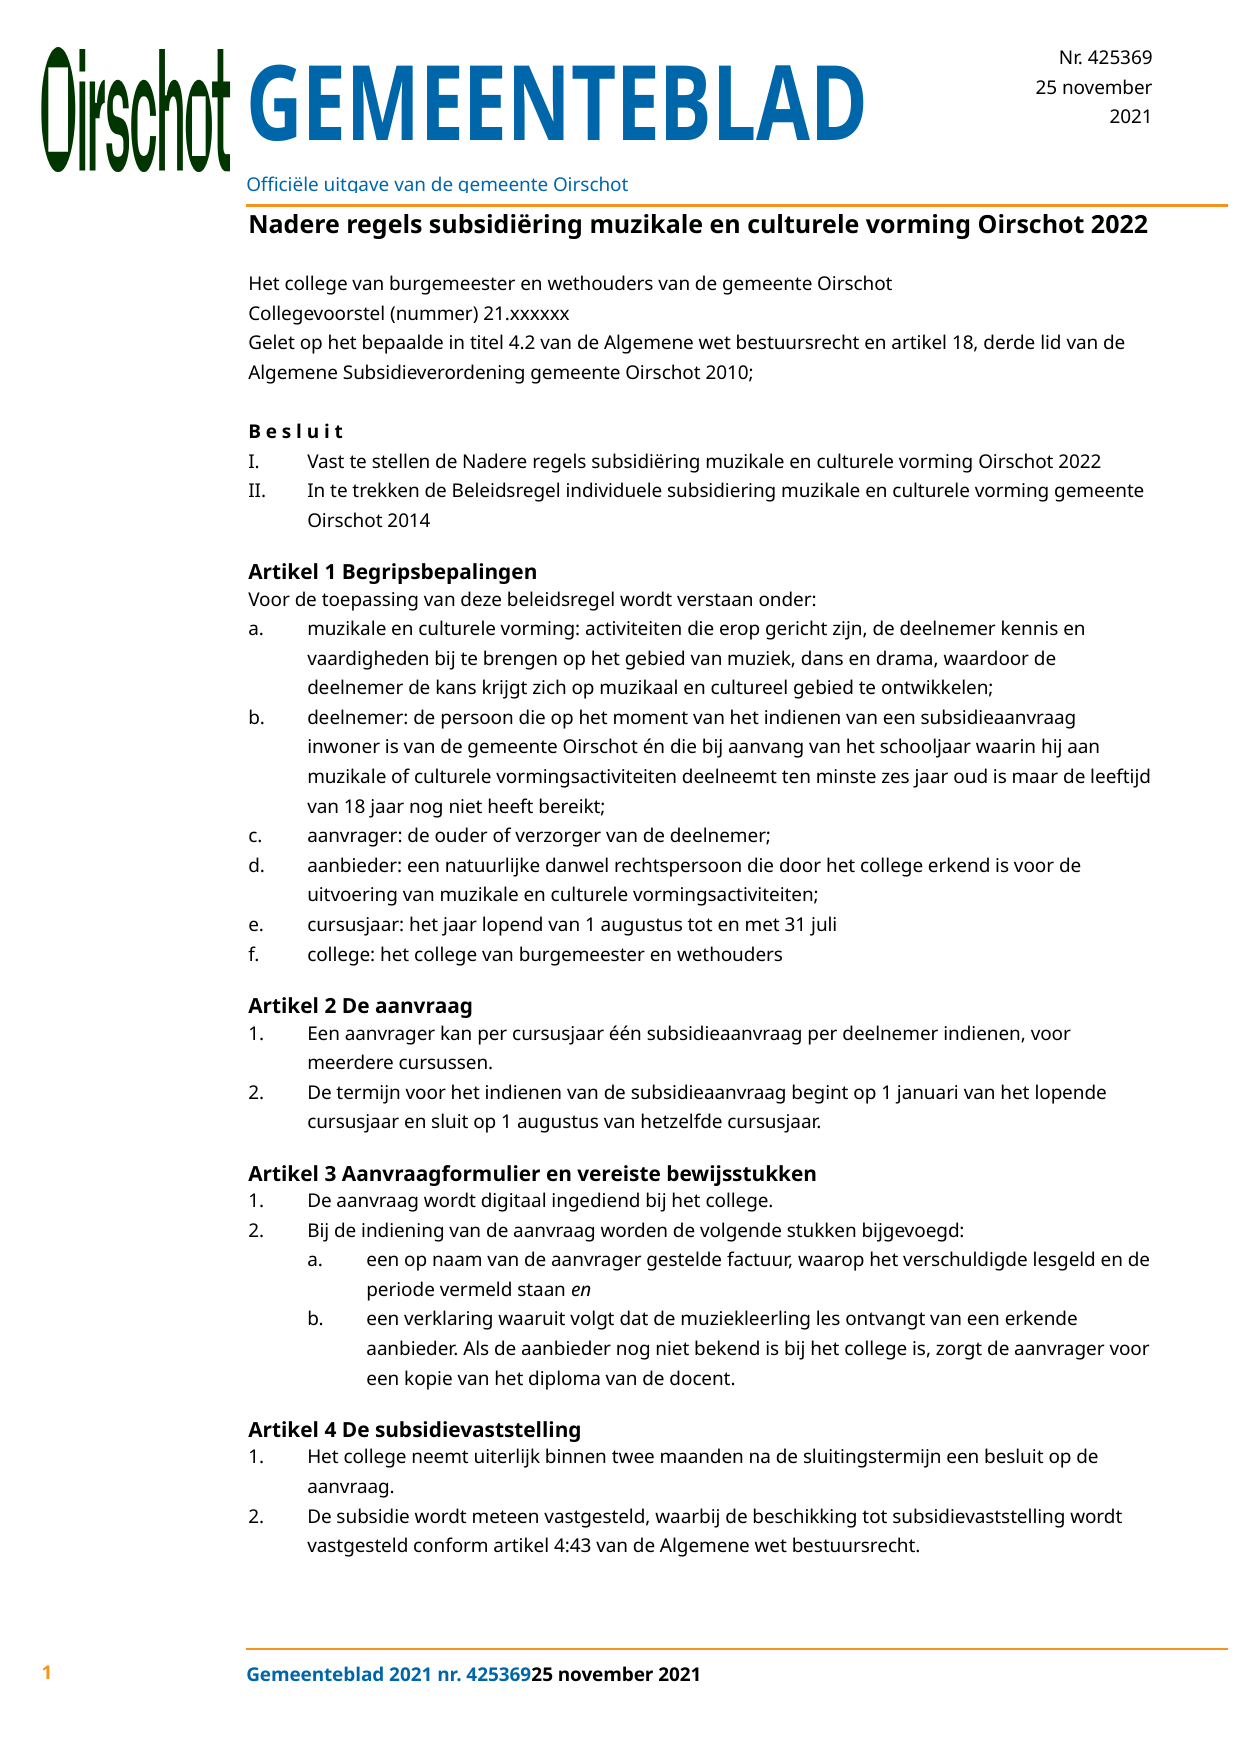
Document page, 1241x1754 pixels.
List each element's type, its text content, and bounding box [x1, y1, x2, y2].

list aanvrager: de ouder of verzorger van de deelnemer; [248, 822, 1152, 848]
text Artikel 4 De subsidievaststelling [248, 1415, 1152, 1444]
list Een aanvrager kan per cursusjaar één subsidieaanvraag per deelnemer indienen, voor meerdere cursussen. [248, 1020, 1152, 1075]
list college: het college van burgemeester en wethouders [248, 941, 1152, 967]
list aanbieder: een natuurlijke danwel rechtspersoon die door het college erkend is voor de uitvoering van muzikale en culturele vormingsactiviteiten; [248, 852, 1152, 907]
list De subsidie wordt meteen vastgesteld, waarbij de beschikking tot subsidievaststelling wordt vastgesteld conform artikel 4:43 van de Algemene wet bestuursrecht. [248, 1503, 1152, 1558]
list een op naam van de aanvrager gestelde factuur, waarop het verschuldigde lesgeld en de periode vermeld staan en [307, 1246, 1152, 1302]
text Collegevoorstel (nummer) 21.xxxxxx [248, 300, 1152, 326]
list Het college neemt uiterlijk binnen twee maanden na de sluitingstermijn een besluit op de aanvraag. [248, 1444, 1152, 1499]
list In te trekken de Beleidsregel individuele subsidiering muzikale en culturele vorming gemeente Oirschot 2014 [248, 477, 1152, 533]
list De termijn voor het indienen van de subsidieaanvraag begint op 1 januari van het lopende cursusjaar en sluit op 1 augustus van hetzelfde cursusjaar. [248, 1079, 1152, 1134]
list De aanvraag wordt digitaal ingediend bij het college. [248, 1187, 1152, 1213]
text Artikel 1 Begripsbepalingen [248, 557, 1152, 586]
text Artikel 2 De aanvraag [248, 991, 1152, 1020]
list deelnemer: de persoon die op het moment van het indienen van een subsidieaanvraag inwoner is van de gemeente Oirschot én die bij aanvang van het schooljaar waarin hij aan muzikale of culturele vormingsactiviteiten deelneemt ten minste zes jaar oud is maar de leeftijd van 18 jaar nog niet heeft bereikt; [248, 704, 1152, 819]
text Artikel 3 Aanvraagformulier en vereiste bewijsstukken [248, 1159, 1152, 1187]
list een verklaring waaruit volgt dat de muziekleerling les ontvangt van een erkende aanbieder. Als de aanbieder nog niet bekend is bij het college is, zorgt de aanvrager voor een kopie van het diploma van de docent. [307, 1306, 1152, 1391]
list Bij de indiening van de aanvraag worden de volgende stukken bijgevoegd: [248, 1217, 1152, 1243]
text Nadere regels subsidiëring muzikale en culturele vorming Oirschot 2022 [248, 207, 1152, 241]
list Vast te stellen de Nadere regels subsidiëring muzikale en culturele vorming Oirschot 2022 [248, 448, 1152, 473]
text Het college van burgemeester en wethouders van de gemeente Oirschot [248, 270, 1152, 296]
text Gelet op het bepaalde in titel 4.2 van de Algemene wet bestuursrecht en artikel 18, derde lid van de Algemene Subsidieverordening gemeente Oirschot 2010; [248, 329, 1152, 385]
list cursusjaar: het jaar lopend van 1 augustus tot en met 31 juli [248, 911, 1152, 937]
picture [41, 47, 231, 172]
list muzikale en culturele vorming: activiteiten die erop gericht zijn, de deelnemer kennis en vaardigheden bij te brengen op het gebied van muziek, dans en drama, waardoor de deelnemer de kans krijgt zich op muzikaal en cultureel gebied te ontwikkelen; [248, 615, 1152, 700]
text B e s l u i t [248, 418, 1152, 444]
text Voor de toepassing van deze beleidsregel wordt verstaan onder: [248, 586, 1152, 612]
